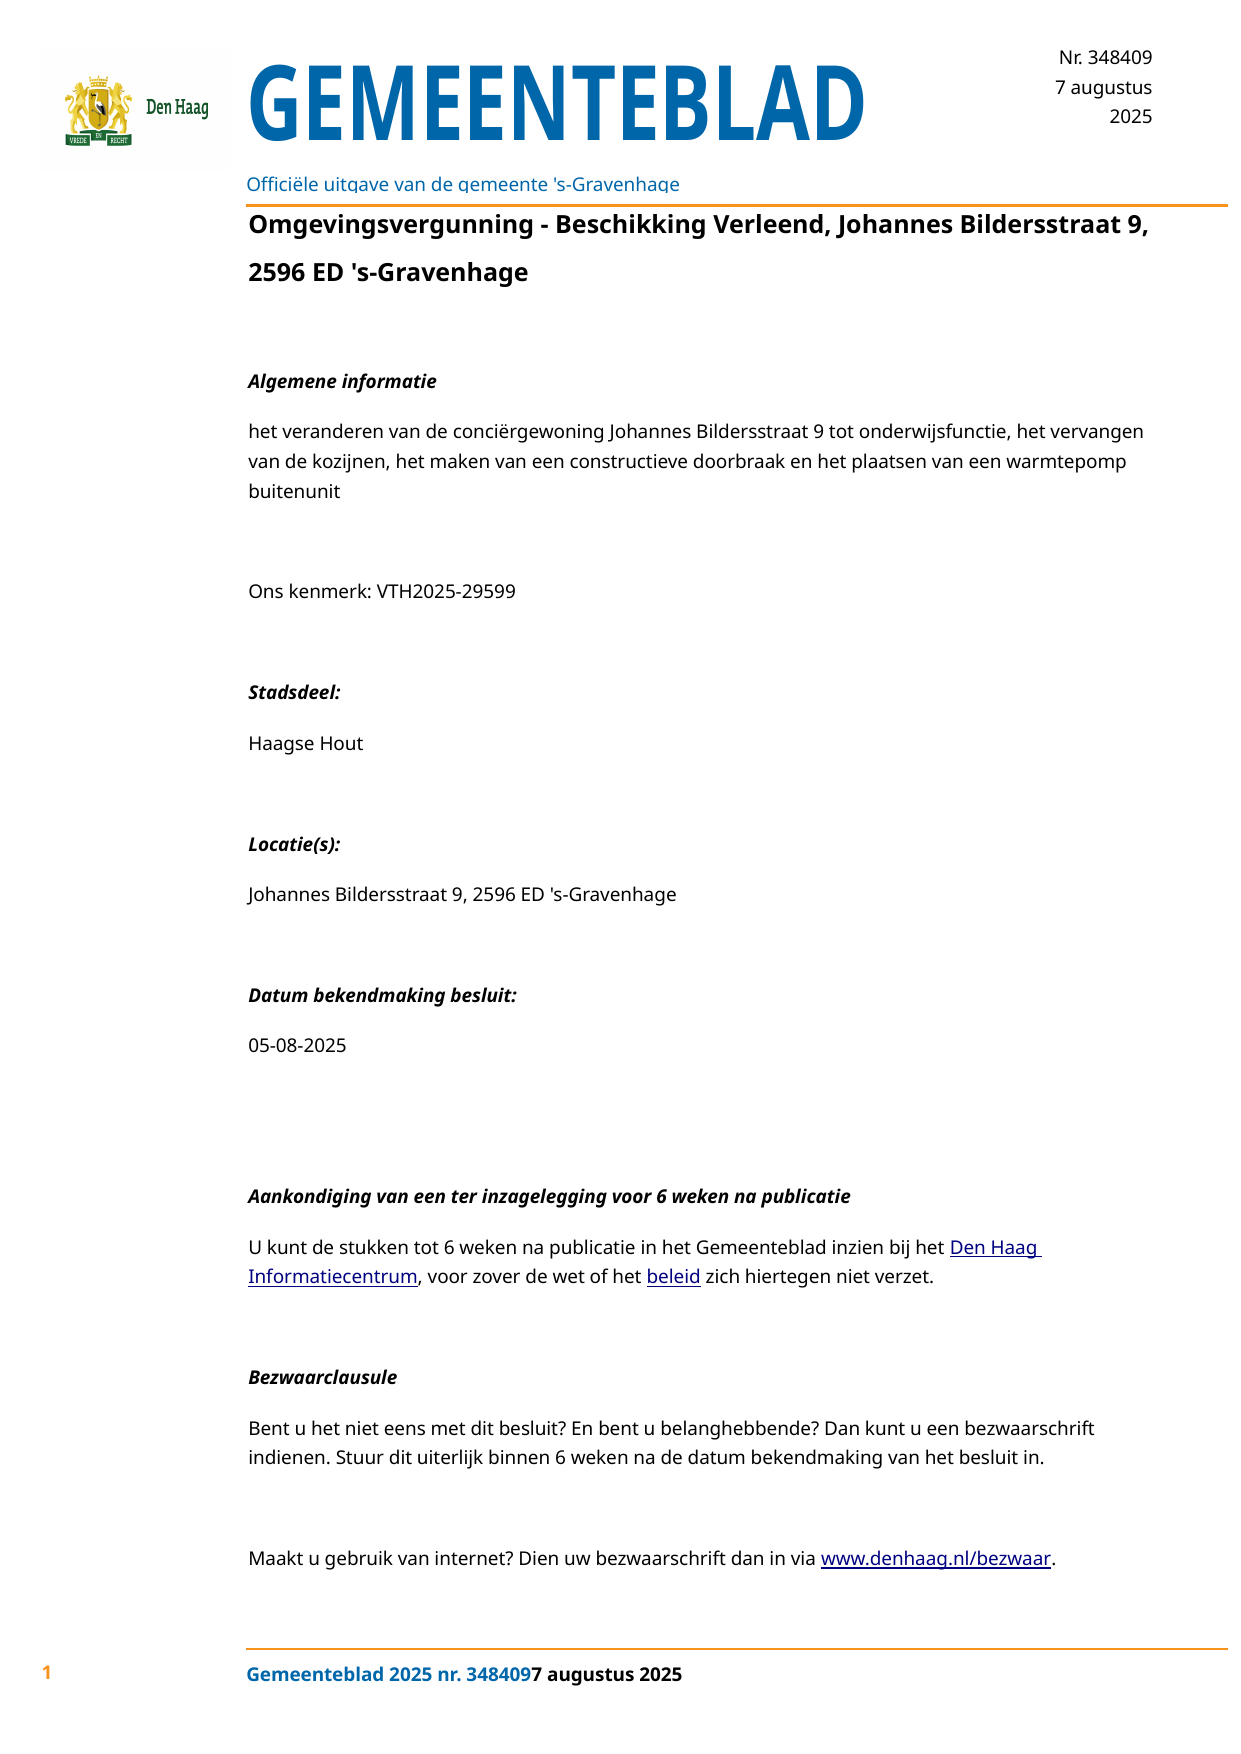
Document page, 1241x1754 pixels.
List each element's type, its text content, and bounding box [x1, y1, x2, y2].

text het veranderen van de conciërgewoning Johannes Bildersstraat 9 tot onderwijsfunctie, het vervangen van de kozijnen, het maken van een constructieve doorbraak en het plaatsen van een warmtepomp buitenunit [248, 419, 1152, 504]
text U kunt de stukken tot 6 weken na publicatie in het Gemeenteblad inzien bij het Den Haag Informatiecentrum, voor zover de wet of het beleid zich hiertegen niet verzet. [248, 1234, 1152, 1289]
text Stadsdeel: [248, 679, 1152, 705]
text Algemene informatie [248, 368, 1152, 394]
text Bent u het niet eens met dit besluit? En bent u belanghebbende? Dan kunt u een bezwaarschrift indienen. Stuur dit uiterlijk binnen 6 weken na de datum bekendmaking van het besluit in. [248, 1415, 1152, 1470]
text Haagse Hout [248, 730, 1152, 756]
text Omgevingsvergunning - Beschikking Verleend, Johannes Bildersstraat 9, 2596 ED 's-Gravenhage [248, 207, 1152, 288]
text Bezwaarclausule [248, 1364, 1152, 1390]
text Datum bekendmaking besluit: [248, 982, 1152, 1008]
text Maakt u gebruik van internet? Dien uw bezwaarschrift dan in via www.denhaag.nl/bezwaar. [248, 1545, 1152, 1571]
picture [41, 47, 231, 172]
text Johannes Bildersstraat 9, 2596 ED 's-Gravenhage [248, 881, 1152, 907]
text Aankondiging van een ter inzagelegging voor 6 weken na publicatie [248, 1184, 1152, 1209]
text 05-08-2025 [248, 1032, 1152, 1058]
text Ons kenmerk: VTH2025-29599 [248, 579, 1152, 604]
text Locatie(s): [248, 831, 1152, 857]
